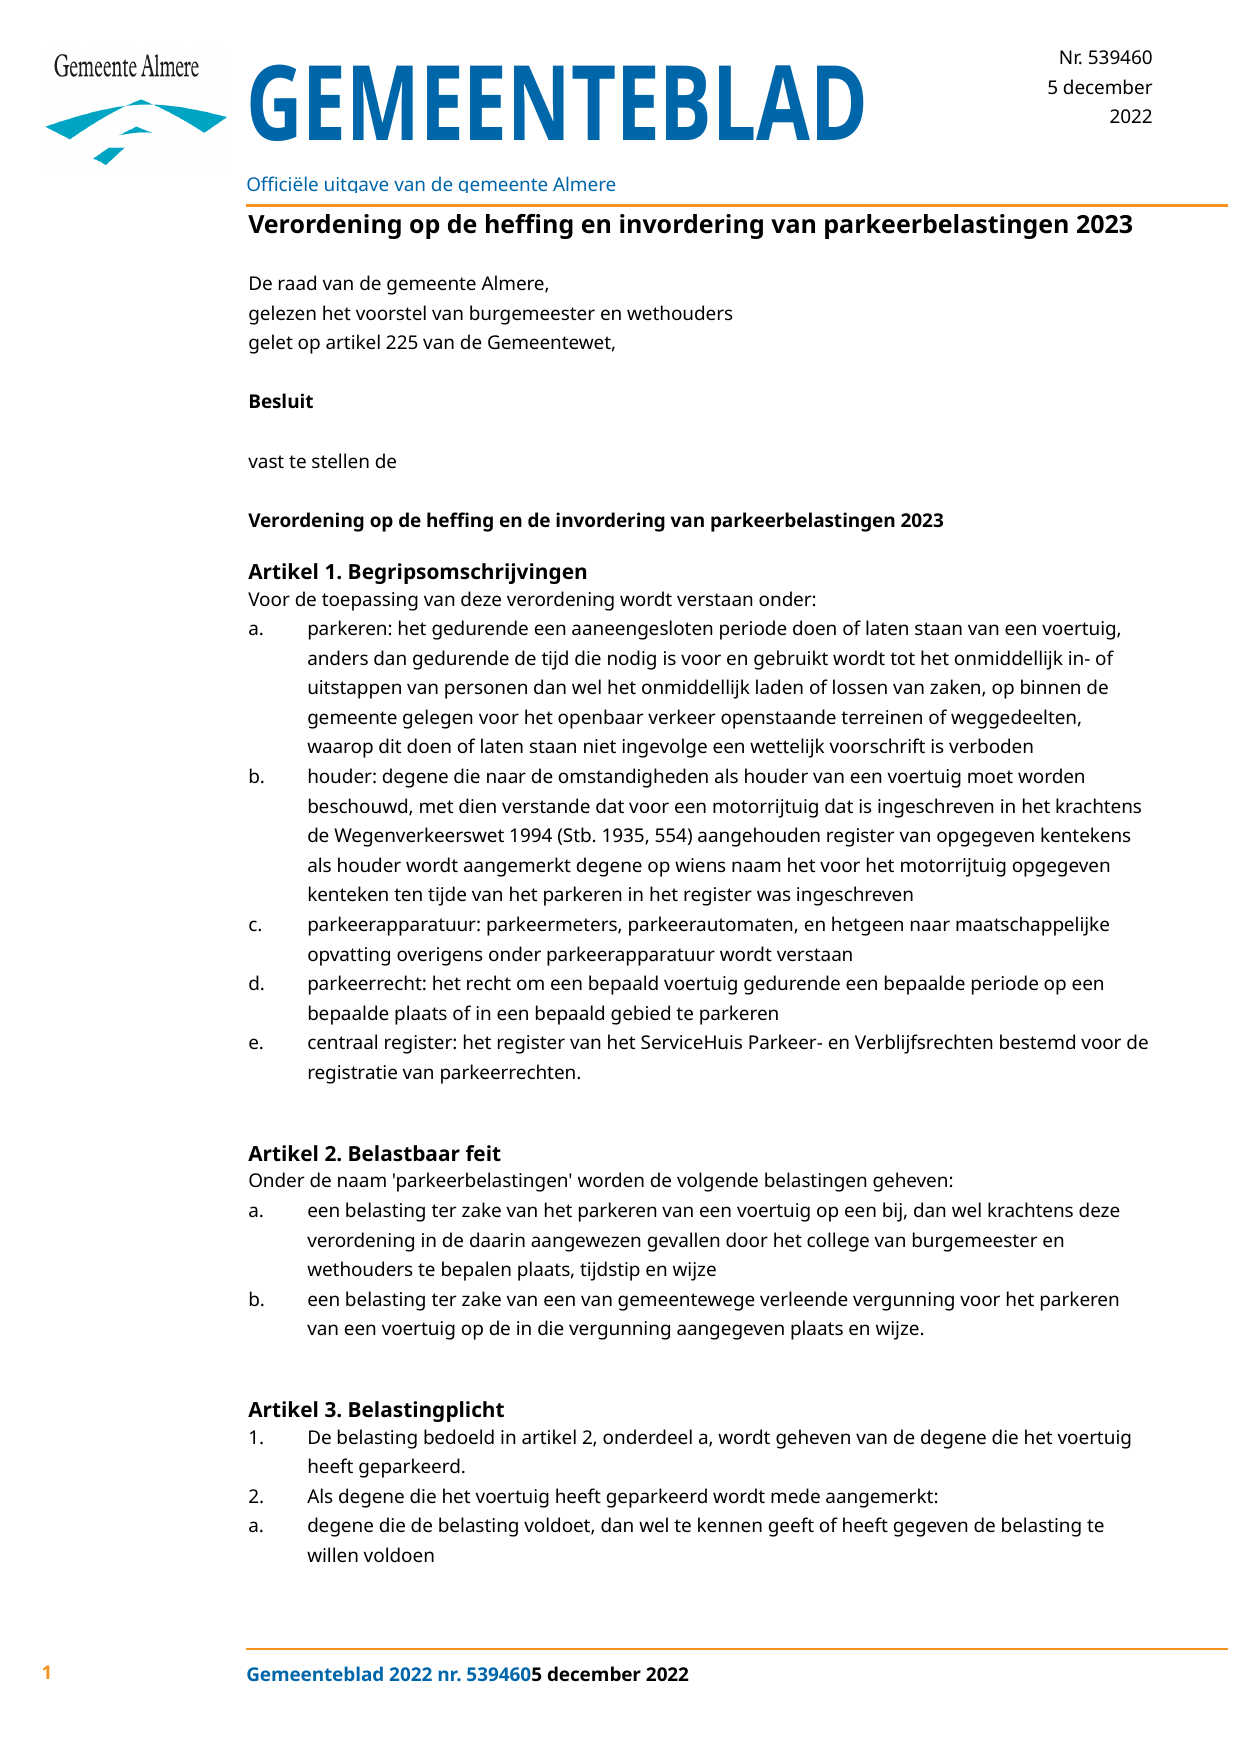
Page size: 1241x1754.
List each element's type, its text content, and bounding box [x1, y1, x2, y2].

text Voor de toepassing van deze verordening wordt verstaan onder: [248, 586, 1152, 612]
list houder: degene die naar de omstandigheden als houder van een voertuig moet worden beschouwd, met dien verstande dat voor een motorrijtuig dat is ingeschreven in het krachtens de Wegenverkeerswet 1994 (Stb. 1935, 554) aangehouden register van opgegeven kentekens als houder wordt aangemerkt degene op wiens naam het voor het motorrijtuig opgegeven kenteken ten tijde van het parkeren in het register was ingeschreven [248, 763, 1152, 907]
text Artikel 1. Begripsomschrijvingen [248, 557, 1152, 586]
text Onder de naam 'parkeerbelastingen' worden de volgende belastingen geheven: [248, 1168, 1152, 1193]
text Verordening op de heffing en invordering van parkeerbelastingen 2023 [248, 207, 1152, 241]
list degene die de belasting voldoet, dan wel te kennen geeft of heeft gegeven de belasting te willen voldoen [248, 1513, 1152, 1568]
list parkeren: het gedurende een aaneengesloten periode doen of laten staan van een voertuig, anders dan gedurende de tijd die nodig is voor en gebruikt wordt tot het onmiddellijk in- of uitstappen van personen dan wel het onmiddellijk laden of lossen van zaken, op binnen de gemeente gelegen voor het openbaar verkeer openstaande terreinen of weggedeelten, waarop dit doen of laten staan niet ingevolge een wettelijk voorschrift is verboden [248, 615, 1152, 759]
list centraal register: het register van het ServiceHuis Parkeer- en Verblijfsrechten bestemd voor de registratie van parkeerrechten. [248, 1029, 1152, 1085]
text Artikel 3. Belastingplicht [248, 1396, 1152, 1424]
list een belasting ter zake van het parkeren van een voertuig op een bij, dan wel krachtens deze verordening in de daarin aangewezen gevallen door het college van burgemeester en wethouders te bepalen plaats, tijdstip en wijze [248, 1197, 1152, 1282]
text Artikel 2. Belastbaar feit [248, 1139, 1152, 1168]
text Besluit [248, 389, 1152, 414]
list De belasting bedoeld in artikel 2, onderdeel a, wordt geheven van de degene die het voertuig heeft geparkeerd. [248, 1424, 1152, 1479]
text vast te stellen de [248, 448, 1152, 473]
list parkeerrecht: het recht om een bepaald voertuig gedurende een bepaalde periode op een bepaalde plaats of in een bepaald gebied te parkeren [248, 970, 1152, 1026]
list parkeerapparatuur: parkeermeters, parkeerautomaten, en hetgeen naar maatschappelijke opvatting overigens onder parkeerapparatuur wordt verstaan [248, 911, 1152, 967]
list een belasting ter zake van een van gemeentewege verleende vergunning voor het parkeren van een voertuig op de in die vergunning aangegeven plaats en wijze. [248, 1286, 1152, 1341]
text Verordening op de heffing en de invordering van parkeerbelastingen 2023 [248, 507, 1152, 533]
list Als degene die het voertuig heeft geparkeerd wordt mede aangemerkt: [248, 1483, 1152, 1509]
picture [41, 47, 231, 172]
text gelet op artikel 225 van de Gemeentewet, [248, 329, 1152, 355]
text De raad van de gemeente Almere, [248, 270, 1152, 296]
text gelezen het voorstel van burgemeester en wethouders [248, 300, 1152, 326]
